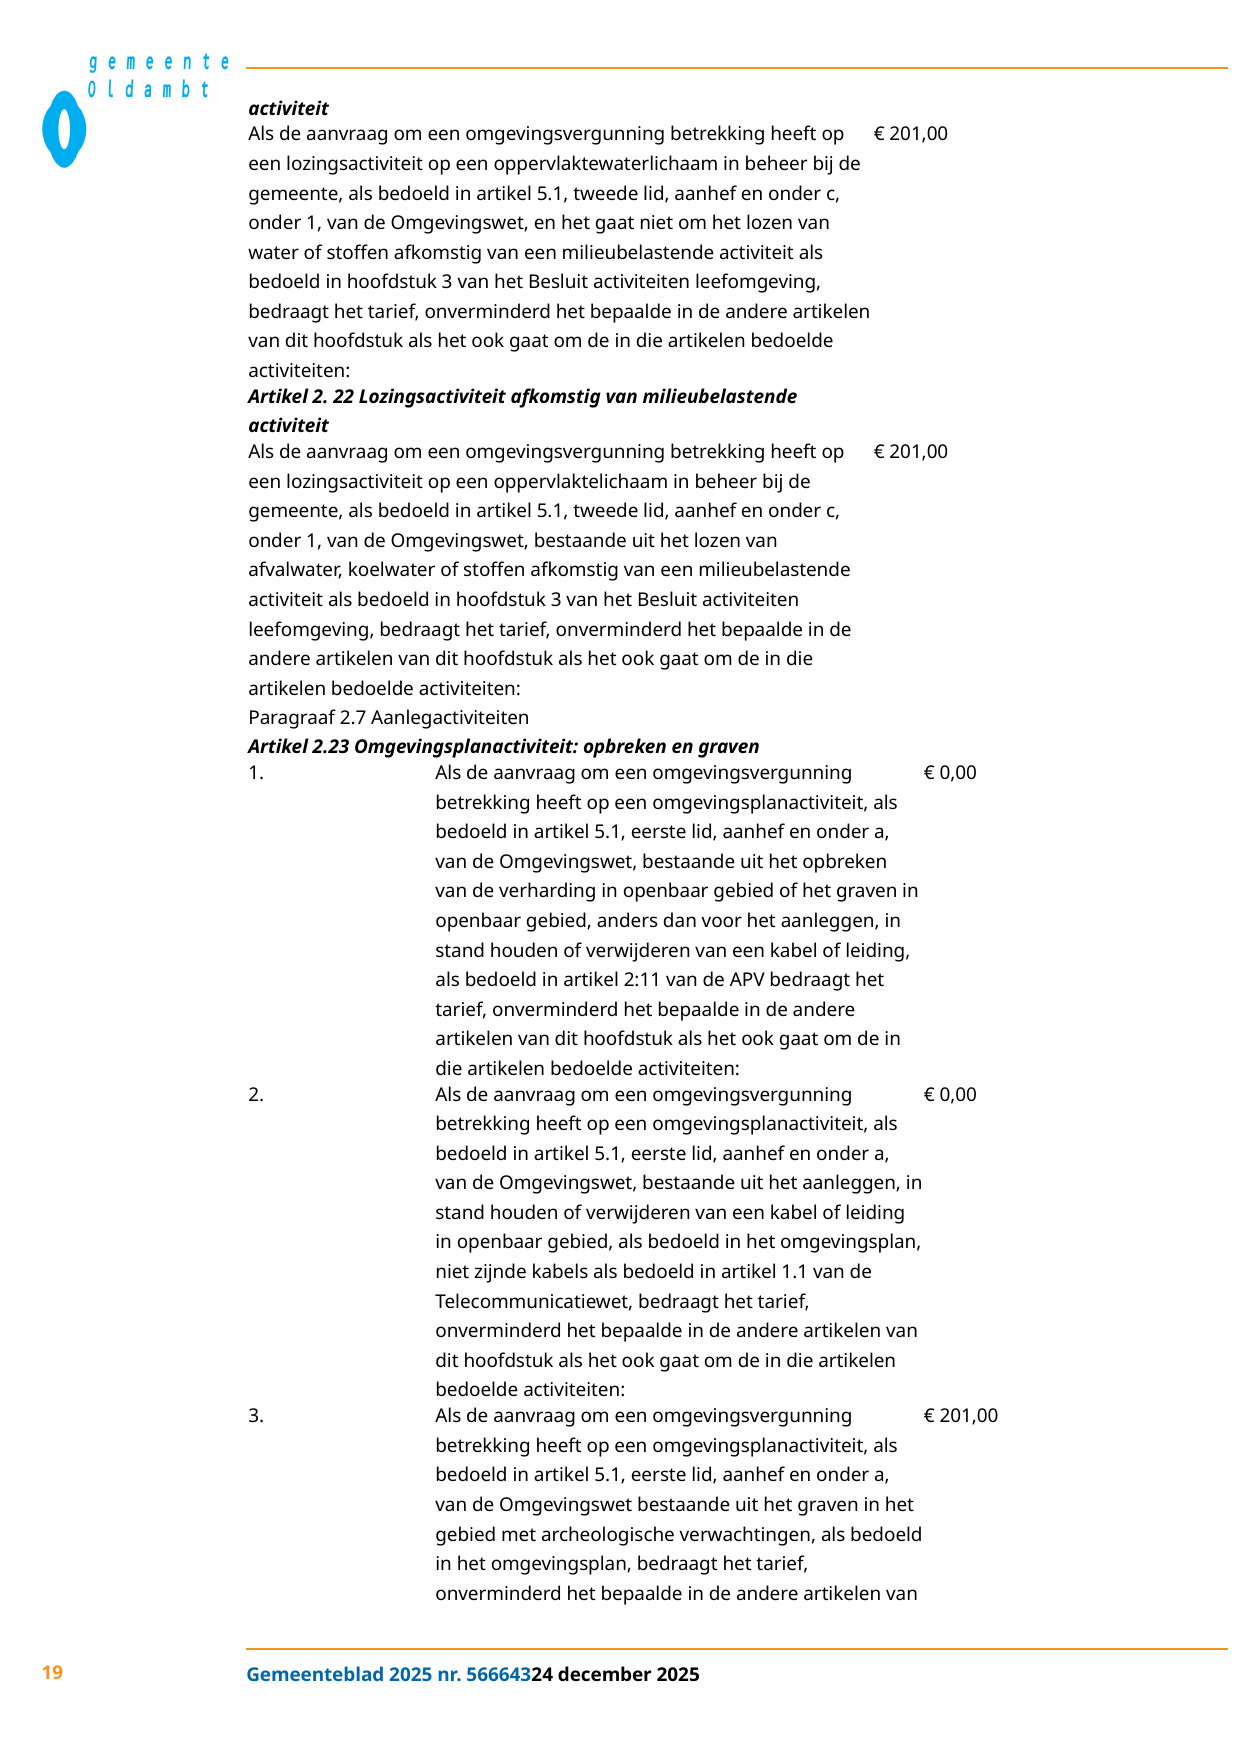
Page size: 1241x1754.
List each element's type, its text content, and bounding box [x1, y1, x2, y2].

table_cell € 201,00 [874, 121, 1152, 383]
table_cell Als de aanvraag om een omgevingsvergunning betrekking heeft op een omgevingsplanactiviteit, als bedoeld in artikel 5.1, eerste lid, aanhef en onder a, van de Omgevingswet, bestaande uit het aanleggen, in stand houden of verwijderen van een kabel of leiding in openbaar gebied, als bedoeld in het omgevingsplan, niet zijnde kabels als bedoeld in artikel 1.1 van de Telecommunicatiewet, bedraagt het tarief, onverminderd het bepaalde in de andere artikelen van dit hoofdstuk als het ook gaat om de in die artikelen bedoelde activiteiten: [435, 1081, 924, 1402]
table_header [874, 95, 1152, 121]
table_cell Als de aanvraag om een omgevingsvergunning betrekking heeft op een lozingsactiviteit op een oppervlaktewaterlichaam in beheer bij de gemeente, als bedoeld in artikel 5.1, tweede lid, aanhef en onder c, onder 1, van de Omgevingswet, en het gaat niet om het lozen van water of stoffen afkomstig van een milieubelastende activiteit als bedoeld in hoofdstuk 3 van het Besluit activiteiten leefomgeving, bedraagt het tarief, onverminderd het bepaalde in de andere artikelen van dit hoofdstuk als het ook gaat om de in die artikelen bedoelde activiteiten: [248, 121, 873, 383]
table_cell Als de aanvraag om een omgevingsvergunning betrekking heeft op een omgevingsplanactiviteit, als bedoeld in artikel 5.1, eerste lid, aanhef en onder a, van de Omgevingswet, bestaande uit het opbreken van de verharding in openbaar gebied of het graven in openbaar gebied, anders dan voor het aanleggen, in stand houden of verwijderen van een kabel of leiding, als bedoeld in artikel 2:11 van de APV bedraagt het tarief, onverminderd het bepaalde in de andere artikelen van dit hoofdstuk als het ook gaat om de in die artikelen bedoelde activiteiten: [435, 759, 924, 1081]
table_cell € 201,00 [924, 1403, 1152, 1606]
table_cell € 0,00 [924, 1081, 1152, 1402]
table_cell € 201,00 [874, 438, 1152, 701]
table_cell Als de aanvraag om een omgevingsvergunning betrekking heeft op een omgevingsplanactiviteit, als bedoeld in artikel 5.1, eerste lid, aanhef en onder a, van de Omgevingswet bestaande uit het graven in het gebied met archeologische verwachtingen, als bedoeld in het omgevingsplan, bedraagt het tarief, onverminderd het bepaalde in de andere artikelen van [435, 1403, 924, 1606]
table_cell 1. [248, 759, 435, 1081]
table_cell Artikel 2. 22 Lozingsactiviteit afkomstig van milieubelastende activiteit [248, 383, 873, 438]
table_cell Als de aanvraag om een omgevingsvergunning betrekking heeft op een lozingsactiviteit op een oppervlaktelichaam in beheer bij de gemeente, als bedoeld in artikel 5.1, tweede lid, aanhef en onder c, onder 1, van de Omgevingswet, bestaande uit het lozen van afvalwater, koelwater of stoffen afkomstig van een milieubelastende activiteit als bedoeld in hoofdstuk 3 van het Besluit activiteiten leefomgeving, bedraagt het tarief, onverminderd het bepaalde in de andere artikelen van dit hoofdstuk als het ook gaat om de in die artikelen bedoelde activiteiten: [248, 438, 873, 701]
table_header Artikel 2.23 Omgevingsplanactiviteit: opbreken en graven [248, 734, 924, 759]
table_header [924, 734, 1152, 759]
text Paragraaf 2.7 Aanlegactiviteiten [248, 704, 1152, 729]
picture [41, 47, 231, 172]
table_header activiteit [248, 95, 873, 121]
table_cell € 0,00 [924, 759, 1152, 1081]
table_cell 2. [248, 1081, 435, 1402]
table_cell 3. [248, 1403, 435, 1606]
table_cell [874, 383, 1152, 438]
